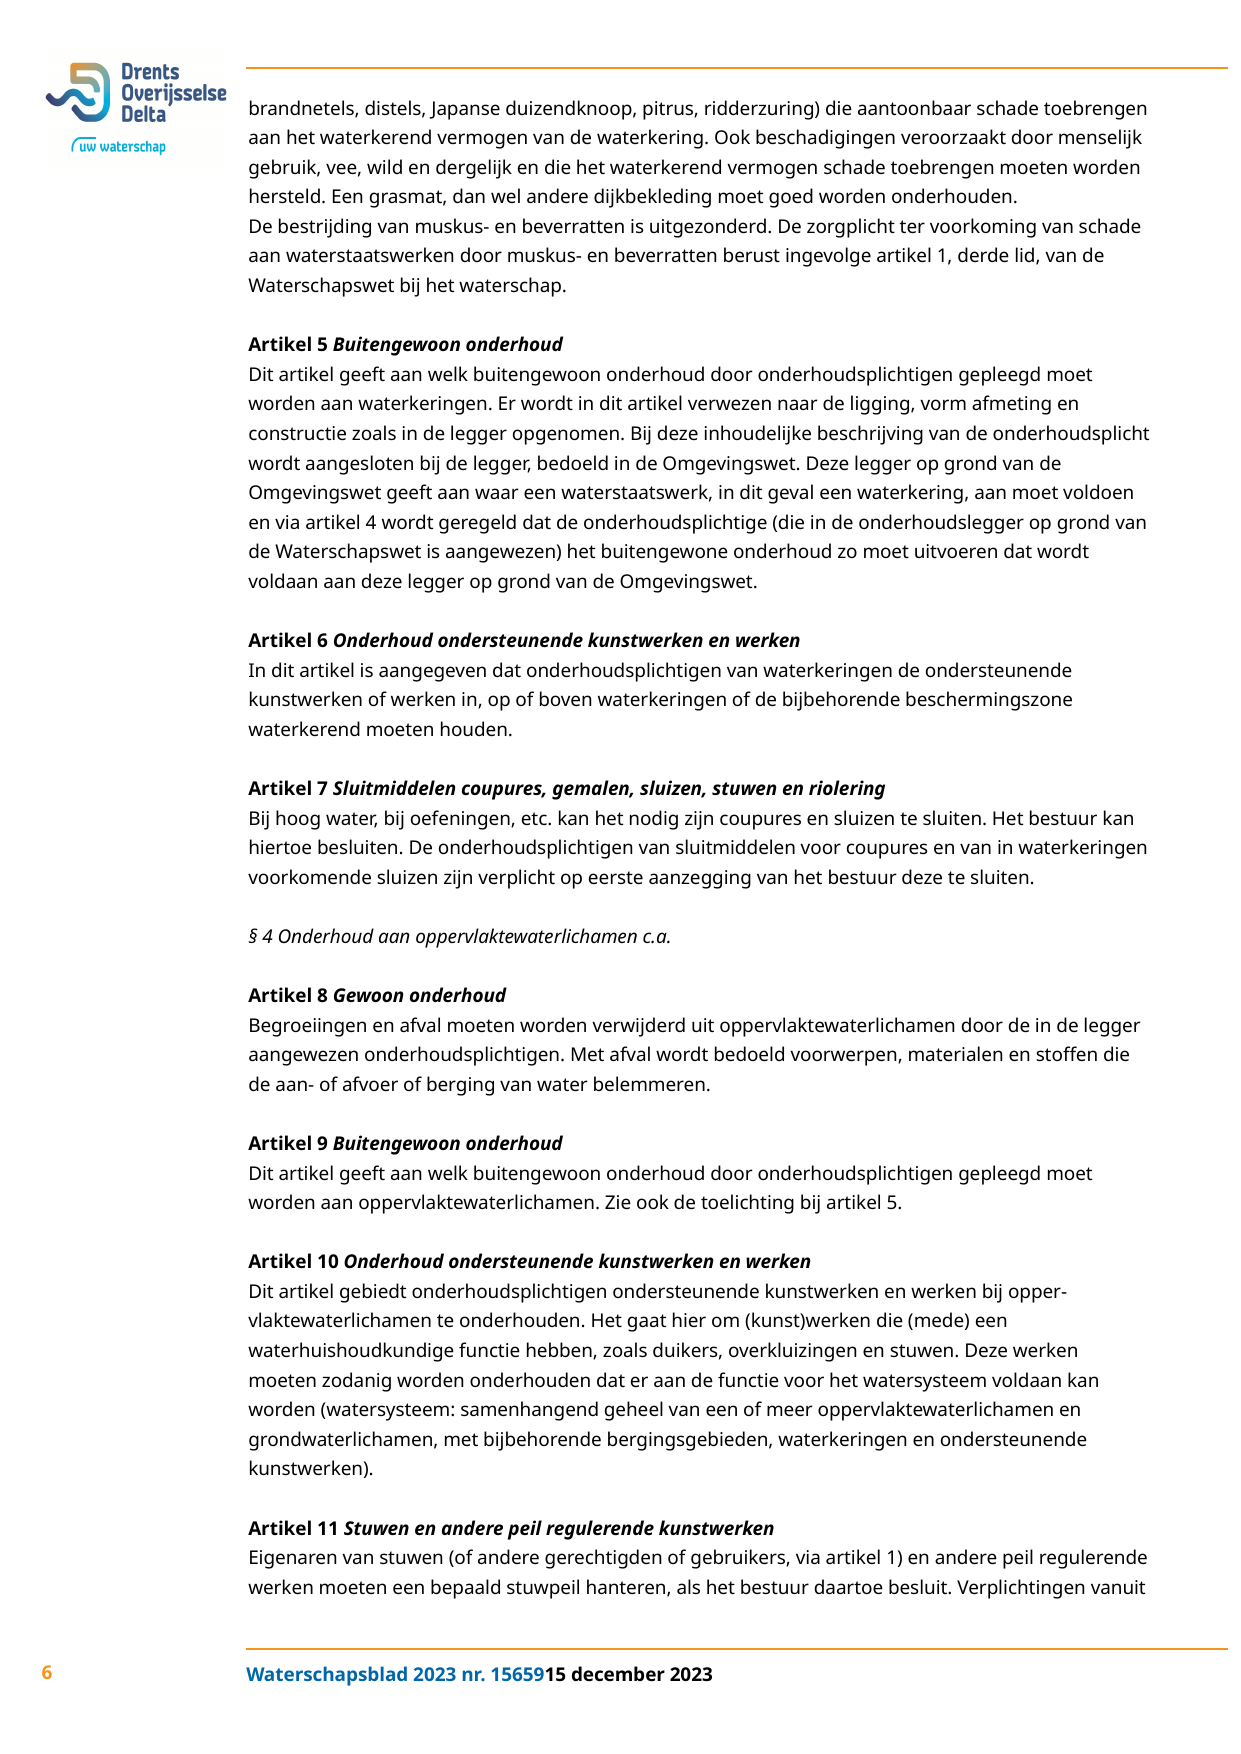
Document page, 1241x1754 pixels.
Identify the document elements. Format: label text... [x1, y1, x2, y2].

text Begroeiingen en afval moeten worden verwijderd uit oppervlaktewaterlichamen door de in de legger aangewezen onderhoudsplichtigen. Met afval wordt bedoeld voorwerpen, materialen en stoffen die de aan- of afvoer of berging van water belemmeren. [248, 1012, 1152, 1097]
picture [41, 47, 231, 172]
text Dit artikel geeft aan welk buitengewoon onderhoud door onderhoudsplichtigen gepleegd moet worden aan oppervlaktewaterlichamen. Zie ook de toelichting bij artikel 5. [248, 1160, 1152, 1215]
text Eigenaren van stuwen (of andere gerechtigden of gebruikers, via artikel 1) en andere peil regulerende werken moeten een bepaald stuwpeil hanteren, als het bestuur daartoe besluit. Verplichtingen vanuit [248, 1544, 1152, 1600]
text § 4 Onderhoud aan oppervlaktewaterlichamen c.a. [248, 923, 1152, 949]
text Dit artikel geeft aan welk buitengewoon onderhoud door onderhoudsplichtigen gepleegd moet worden aan waterkeringen. Er wordt in dit artikel verwezen naar de ligging, vorm afmeting en constructie zoals in de legger opgenomen. Bij deze inhoudelijke beschrijving van de onderhoudsplicht wordt aangesloten bij de legger, bedoeld in de Omgevingswet. Deze legger op grond van de Omgevingswet geeft aan waar een waterstaatswerk, in dit geval een waterkering, aan moet voldoen en via artikel 4 wordt geregeld dat de onderhoudsplichtige (die in de onderhoudslegger op grond van de Waterschapswet is aangewezen) het buitengewone onderhoud zo moet uitvoeren dat wordt voldaan aan deze legger op grond van de Omgevingswet. [248, 361, 1152, 594]
text Artikel 10 Onderhoud ondersteunende kunstwerken en werken [248, 1248, 1152, 1274]
text Artikel 8 Gewoon onderhoud [248, 982, 1152, 1008]
text Artikel 9 Buitengewoon onderhoud [248, 1130, 1152, 1156]
text Artikel 7 Sluitmiddelen coupures, gemalen, sluizen, stuwen en riolering [248, 775, 1152, 801]
text Artikel 6 Onderhoud ondersteunende kunstwerken en werken [248, 627, 1152, 653]
text Artikel 5 Buitengewoon onderhoud [248, 331, 1152, 357]
text Bij hoog water, bij oefeningen, etc. kan het nodig zijn coupures en sluizen te sluiten. Het bestuur kan hiertoe besluiten. De onderhoudsplichtigen van sluitmiddelen voor coupures en van in waterkeringen voorkomende sluizen zijn verplicht op eerste aanzegging van het bestuur deze te sluiten. [248, 805, 1152, 890]
text In dit artikel is aangegeven dat onderhoudsplichtigen van waterkeringen de ondersteunende kunstwerken of werken in, op of boven waterkeringen of de bijbehorende beschermingszone waterkerend moeten houden. [248, 657, 1152, 742]
text Dit artikel gebiedt onderhoudsplichtigen ondersteunende kunstwerken en werken bij opper-vlaktewaterlichamen te onderhouden. Het gaat hier om (kunst)werken die (mede) een waterhuishoudkundige functie hebben, zoals duikers, overkluizingen en stuwen. Deze werken moeten zodanig worden onderhouden dat er aan de functie voor het watersysteem voldaan kan worden (watersysteem: samenhangend geheel van een of meer oppervlaktewaterlichamen en grondwaterlichamen, met bijbehorende bergingsgebieden, waterkeringen en ondersteunende kunstwerken). [248, 1278, 1152, 1481]
text brandnetels, distels, Japanse duizendknoop, pitrus, ridderzuring) die aantoonbaar schade toebrengen aan het waterkerend vermogen van de waterkering. Ook beschadigingen veroorzaakt door menselijk gebruik, vee, wild en dergelijk en die het waterkerend vermogen schade toebrengen moeten worden hersteld. Een grasmat, dan wel andere dijkbekleding moet goed worden onderhouden. [248, 95, 1152, 209]
text De bestrijding van muskus- en beverratten is uitgezonderd. De zorgplicht ter voorkoming van schade aan waterstaatswerken door muskus- en beverratten berust ingevolge artikel 1, derde lid, van de Waterschapswet bij het waterschap. [248, 213, 1152, 298]
text Artikel 11 Stuwen en andere peil regulerende kunstwerken [248, 1515, 1152, 1541]
